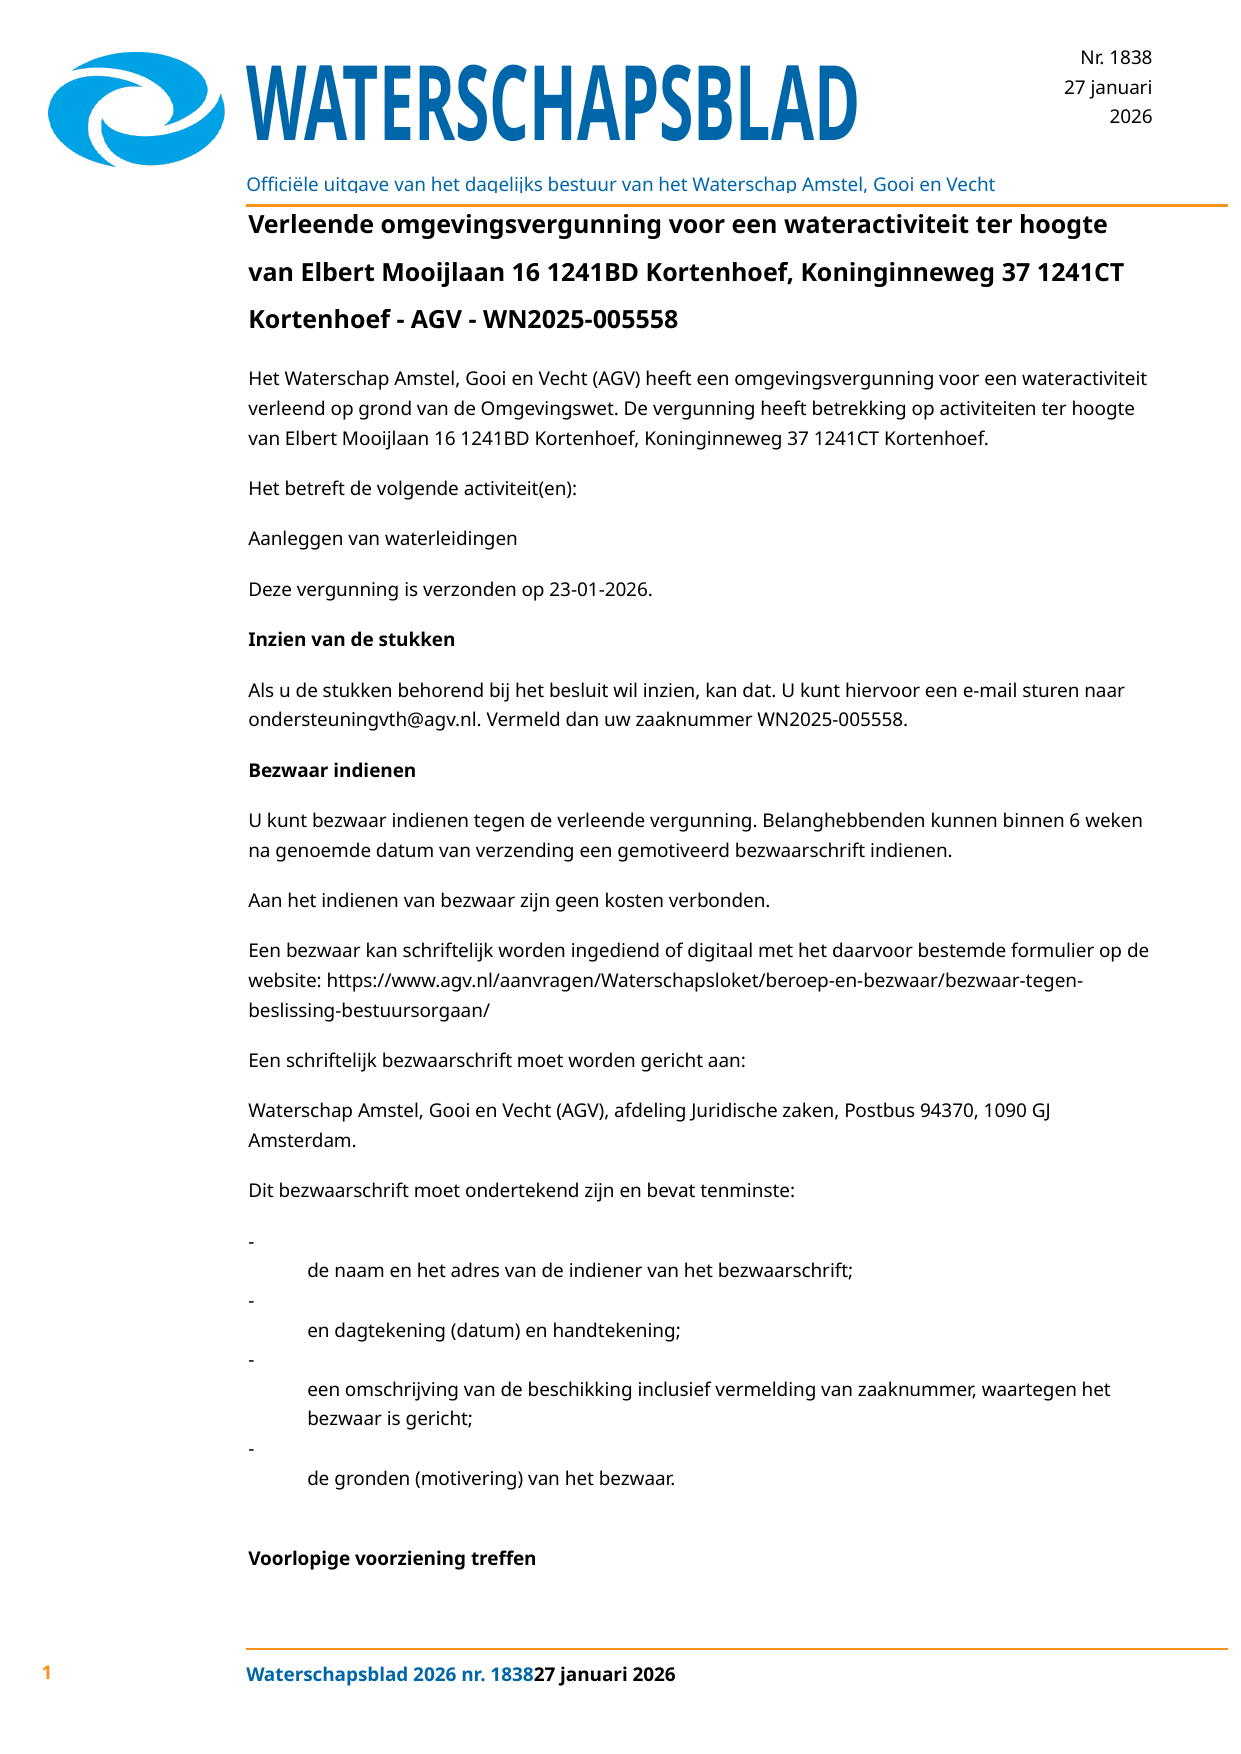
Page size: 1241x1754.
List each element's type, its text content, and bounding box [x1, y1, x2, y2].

text U kunt bezwaar indienen tegen de verleende vergunning. Belanghebbenden kunnen binnen 6 weken na genoemde datum van verzending een gemotiveerd bezwaarschrift indienen. [248, 807, 1152, 862]
text Waterschap Amstel, Gooi en Vecht (AGV), afdeling Juridische zaken, Postbus 94370, 1090 GJ Amsterdam. [248, 1098, 1152, 1153]
text Een schriftelijk bezwaarschrift moet worden gericht aan: [248, 1047, 1152, 1073]
text Deze vergunning is verzonden op 23-01-2026. [248, 576, 1152, 602]
list en dagtekening (datum) en handtekening; [248, 1317, 1152, 1342]
text Voorlopige voorziening treffen [248, 1545, 1152, 1570]
text Als u de stukken behorend bij het besluit wil inzien, kan dat. U kunt hiervoor een e-mail sturen naar ondersteuningvth@agv.nl. Vermeld dan uw zaaknummer WN2025-005558. [248, 677, 1152, 732]
text Een bezwaar kan schriftelijk worden ingediend of digitaal met het daarvoor bestemde formulier op de website: https://www.agv.nl/aanvragen/Waterschapsloket/beroep-en-bezwaar/bezwaar-tegen-beslissing-bestuursorgaan/ [248, 938, 1152, 1022]
text Het betreft de volgende activiteit(en): [248, 475, 1152, 501]
text Bezwaar indienen [248, 757, 1152, 782]
list een omschrijving van de beschikking inclusief vermelding van zaaknummer, waartegen het bezwaar is gericht; [248, 1376, 1152, 1431]
text Dit bezwaarschrift moet ondertekend zijn en bevat tenminste: [248, 1178, 1152, 1203]
text Aan het indienen van bezwaar zijn geen kosten verbonden. [248, 887, 1152, 913]
list de naam en het adres van de indiener van het bezwaarschrift; [248, 1258, 1152, 1283]
list de gronden (motivering) van het bezwaar. [248, 1465, 1152, 1490]
text Het Waterschap Amstel, Gooi en Vecht (AGV) heeft een omgevingsvergunning voor een wateractiviteit verleend op grond van de Omgevingswet. De vergunning heeft betrekking op activiteiten ter hoogte van Elbert Mooijlaan 16 1241BD Kortenhoef, Koninginneweg 37 1241CT Kortenhoef. [248, 366, 1152, 450]
picture [41, 47, 231, 172]
text Aanleggen van waterleidingen [248, 526, 1152, 551]
text Verleende omgevingsvergunning voor een wateractiviteit ter hoogte van Elbert Mooijlaan 16 1241BD Kortenhoef, Koninginneweg 37 1241CT Kortenhoef - AGV - WN2025-005558 [248, 207, 1152, 336]
text Inzien van de stukken [248, 626, 1152, 652]
